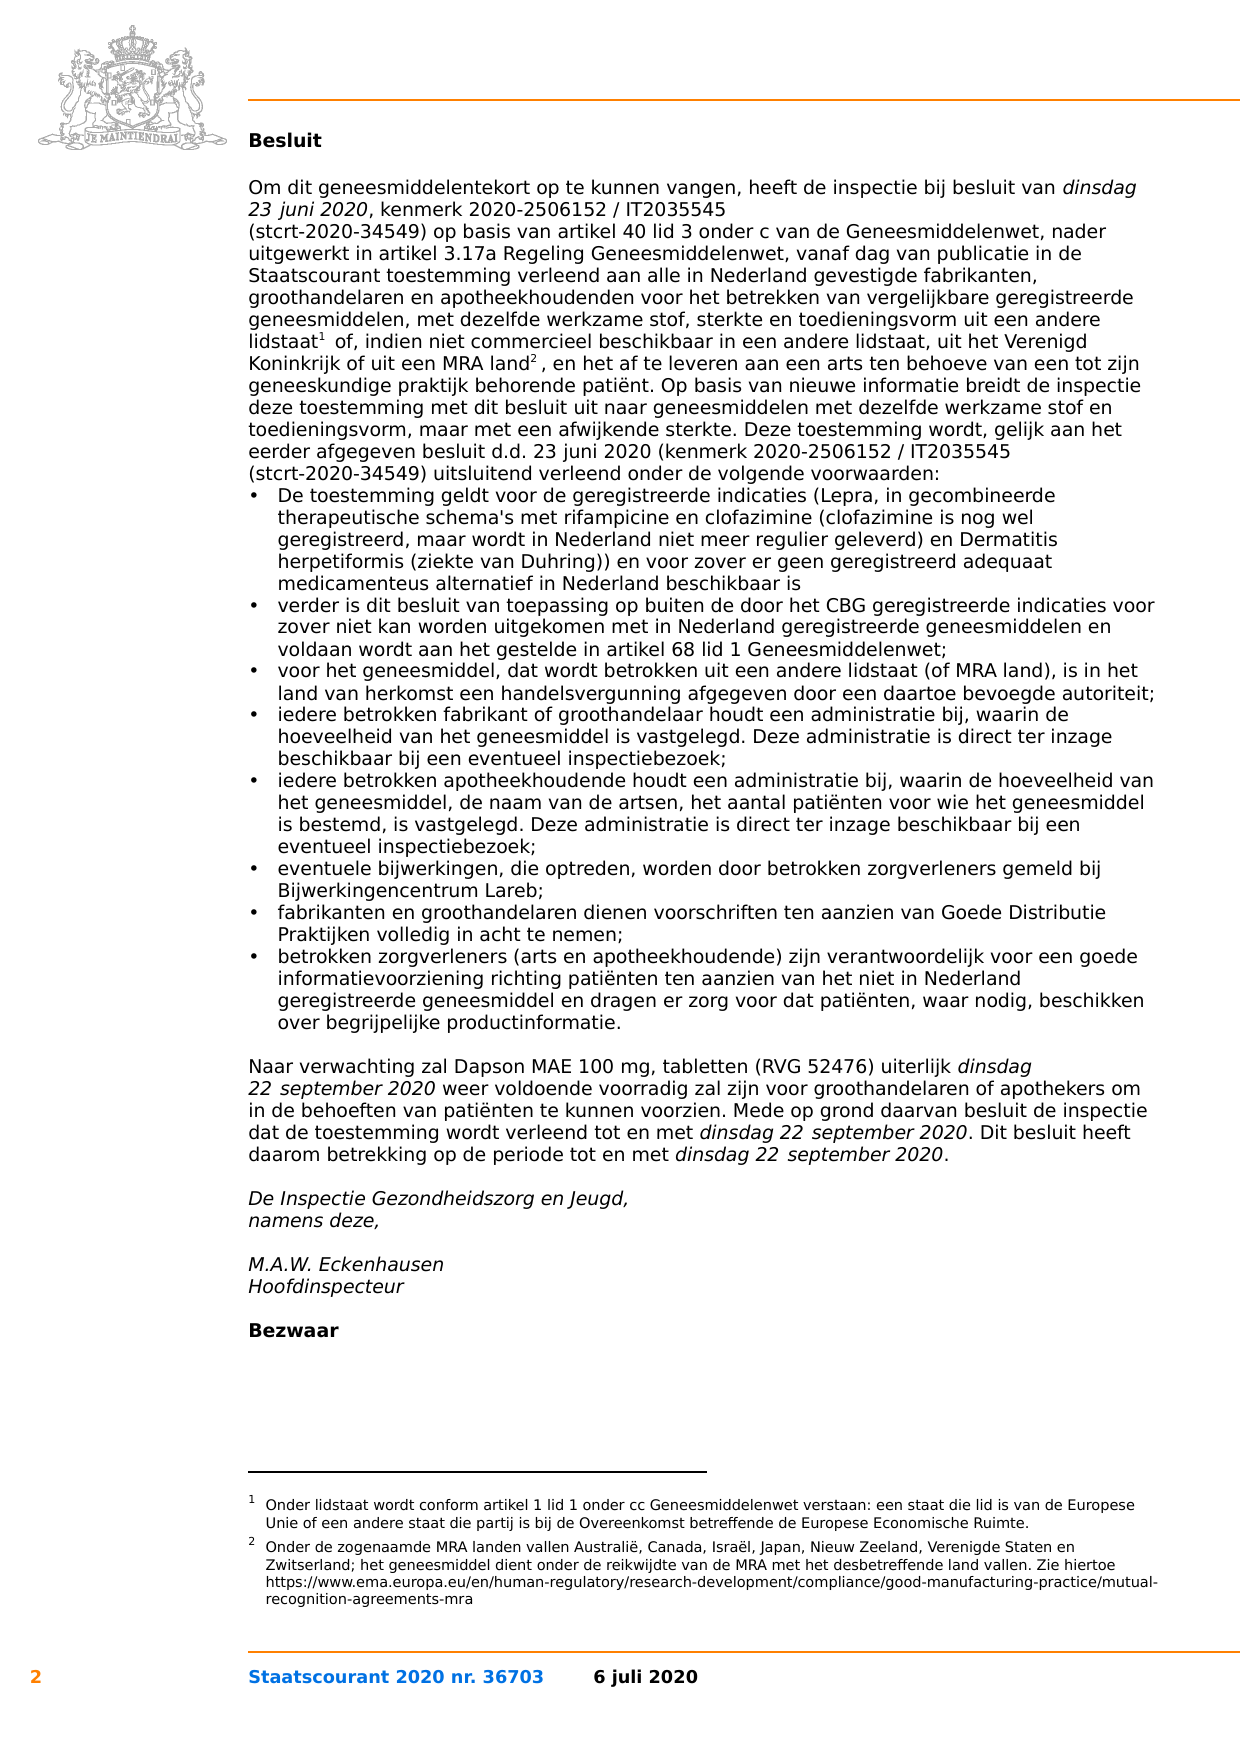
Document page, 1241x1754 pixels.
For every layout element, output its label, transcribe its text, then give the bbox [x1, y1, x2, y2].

text • voor het geneesmiddel, dat wordt betrokken uit een andere lidstaat (of MRA land), is in het land van herkomst een handelsvergunning afgegeven door een daartoe bevoegde autoriteit; [248, 660, 1163, 704]
text De Inspectie Gezondheidszorg en Jeugd, namens deze, M.A.W. Eckenhausen Hoofdinspecteur [248, 1188, 1163, 1298]
picture [38, 25, 227, 150]
subtitle Besluit [248, 130, 1163, 152]
text • eventuele bijwerkingen, die optreden, worden door betrokken zorgverleners gemeld bij Bijwerkingencentrum Lareb; [248, 858, 1163, 902]
text Naar verwachting zal Dapson MAE 100 mg, tabletten (RVG 52476) uiterlijk dinsdag 22 september 2020 weer voldoende voorradig zal zijn voor groothandelaren of apothekers om in de behoeften van patiënten te kunnen voorzien. Mede op grond daarvan besluit de inspectie dat de toestemming wordt verleend tot en met dinsdag 22 september 2020. Dit besluit heeft daarom betrekking op de periode tot en met dinsdag 22 september 2020. [248, 1056, 1163, 1166]
text Onder lidstaat wordt conform artikel 1 lid 1 onder cc Geneesmiddelenwet verstaan: een staat die lid is van de Europese Unie of een andere staat die partij is bij de Overeenkomst betreffende de Europese Economische Ruimte. [248, 1493, 1163, 1532]
text (stcrt-2020-34549) uitsluitend verleend onder de volgende voorwaarden: [248, 463, 1163, 484]
text • De toestemming geldt voor de geregistreerde indicaties (Lepra, in gecombineerde therapeutische schema's met rifampicine en clofazimine (clofazimine is nog wel geregistreerd, maar wordt in Nederland niet meer regulier geleverd) en Dermatitis herpetiformis (ziekte van Duhring)) en voor zover er geen geregistreerd adequaat medicamenteus alternatief in Nederland beschikbaar is [248, 484, 1163, 594]
text • verder is dit besluit van toepassing op buiten de door het CBG geregistreerde indicaties voor zover niet kan worden uitgekomen met in Nederland geregistreerde geneesmiddelen en voldaan wordt aan het gestelde in artikel 68 lid 1 Geneesmiddelenwet; [248, 594, 1163, 660]
text Bezwaar [248, 1319, 1163, 1341]
text • iedere betrokken fabrikant of groothandelaar houdt een administratie bij, waarin de hoeveelheid van het geneesmiddel is vastgelegd. Deze administratie is direct ter inzage beschikbaar bij een eventueel inspectiebezoek; [248, 704, 1163, 770]
text Om dit geneesmiddelentekort op te kunnen vangen, heeft de inspectie bij besluit van dinsdag 23 juni 2020, kenmerk 2020-2506152 / IT2035545 [248, 177, 1163, 221]
text Onder de zogenaamde MRA landen vallen Australië, Canada, Israël, Japan, Nieuw Zeeland, Verenigde Staten en Zwitserland; het geneesmiddel dient onder de reikwijdte van de MRA met het desbetreffende land vallen. Zie hiertoe https://www.ema.europa.eu/en/human-regulatory/research-development/compliance/good-manufacturing-practice/mutual-recognition-agreements-mra [248, 1535, 1163, 1608]
text • iedere betrokken apotheekhoudende houdt een administratie bij, waarin de hoeveelheid van het geneesmiddel, de naam van de artsen, het aantal patiënten voor wie het geneesmiddel is bestemd, is vastgelegd. Deze administratie is direct ter inzage beschikbaar bij een eventueel inspectiebezoek; [248, 770, 1163, 858]
text • fabrikanten en groothandelaren dienen voorschriften ten aanzien van Goede Distributie Praktijken volledig in acht te nemen; [248, 902, 1163, 946]
text (stcrt-2020-34549) op basis van artikel 40 lid 3 onder c van de Geneesmiddelenwet, nader uitgewerkt in artikel 3.17a Regeling Geneesmiddelenwet, vanaf dag van publicatie in de Staatscourant toestemming verleend aan alle in Nederland gevestigde fabrikanten, groothandelaren en apotheekhoudenden voor het betrekken van vergelijkbare geregistreerde geneesmiddelen, met dezelfde werkzame stof, sterkte en toedieningsvorm uit een andere lidstaat of, indien niet commercieel beschikbaar in een andere lidstaat, uit het Verenigd Koninkrijk of uit een MRA land, en het af te leveren aan een arts ten behoeve van een tot zijn geneeskundige praktijk behorende patiënt. Op basis van nieuwe informatie breidt de inspectie deze toestemming met dit besluit uit naar geneesmiddelen met dezelfde werkzame stof en toedieningsvorm, maar met een afwijkende sterkte. Deze toestemming wordt, gelijk aan het eerder afgegeven besluit d.d. 23 juni 2020 (kenmerk 2020-2506152 / IT2035545 [248, 221, 1163, 463]
text • betrokken zorgverleners (arts en apotheekhoudende) zijn verantwoordelijk voor een goede informatievoorziening richting patiënten ten aanzien van het niet in Nederland geregistreerde geneesmiddel en dragen er zorg voor dat patiënten, waar nodig, beschikken over begrijpelijke productinformatie. [248, 946, 1163, 1034]
